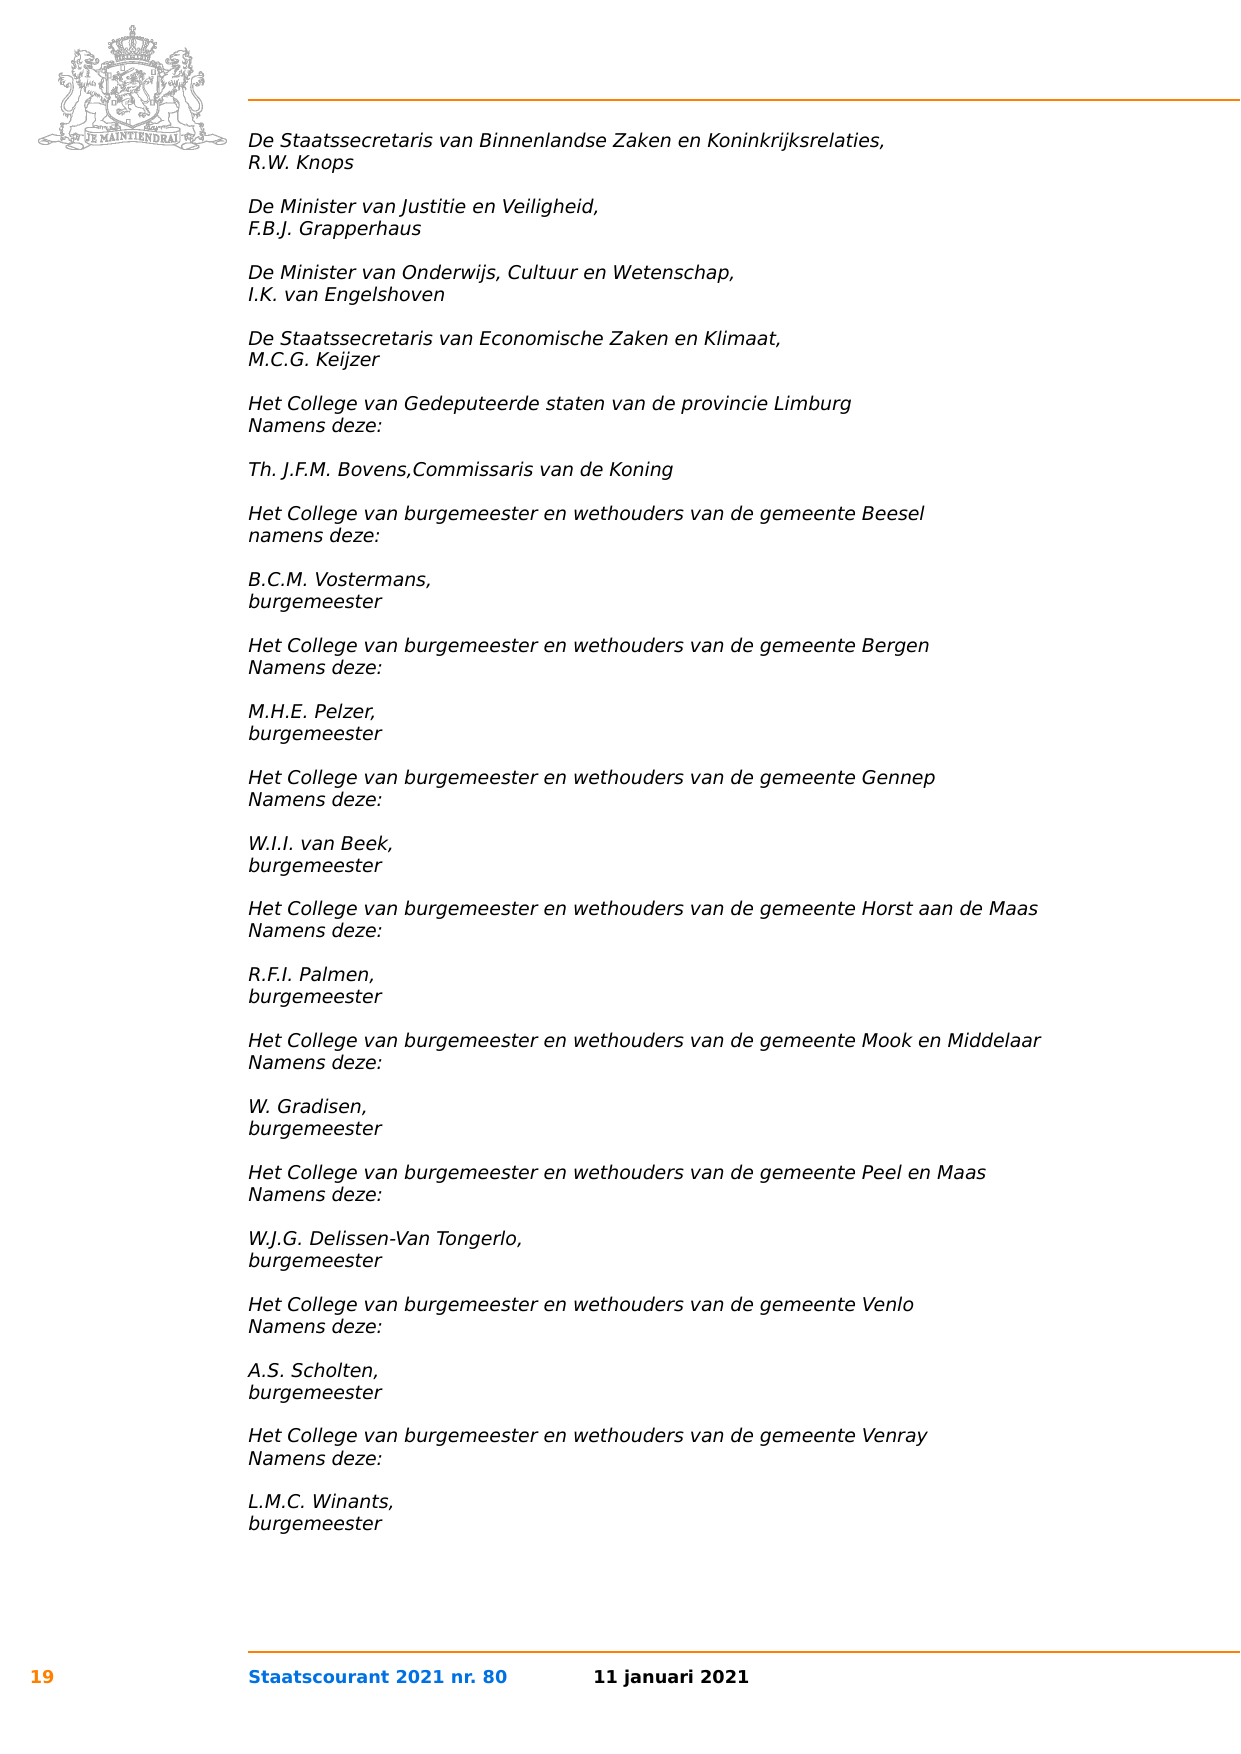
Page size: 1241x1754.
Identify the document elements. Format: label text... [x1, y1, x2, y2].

text Het College van burgemeester en wethouders van de gemeente Bergen Namens deze: M.H.E. Pelzer, burgemeester [248, 635, 1163, 745]
picture [38, 25, 227, 150]
text De Minister van Onderwijs, Cultuur en Wetenschap, I.K. van Engelshoven [248, 262, 1163, 306]
text Het College van burgemeester en wethouders van de gemeente Venlo Namens deze: A.S. Scholten, burgemeester [248, 1294, 1163, 1403]
text Het College van burgemeester en wethouders van de gemeente Peel en Maas Namens deze: W.J.G. Delissen-Van Tongerlo, burgemeester [248, 1162, 1163, 1272]
text Het College van Gedeputeerde staten van de provincie Limburg Namens deze: Th. J.F.M. Bovens,Commissaris van de Koning [248, 393, 1163, 481]
text De Staatssecretaris van Binnenlandse Zaken en Koninkrijksrelaties, R.W. Knops [248, 130, 1163, 174]
text Het College van burgemeester en wethouders van de gemeente Gennep Namens deze: W.I.I. van Beek, burgemeester [248, 767, 1163, 876]
text Het College van burgemeester en wethouders van de gemeente Venray Namens deze: L.M.C. Winants, burgemeester [248, 1425, 1163, 1535]
text Het College van burgemeester en wethouders van de gemeente Beesel namens deze: B.C.M. Vostermans, burgemeester [248, 503, 1163, 613]
text Het College van burgemeester en wethouders van de gemeente Horst aan de Maas Namens deze: R.F.I. Palmen, burgemeester [248, 898, 1163, 1008]
text De Staatssecretaris van Economische Zaken en Klimaat, M.C.G. Keijzer [248, 327, 1163, 371]
text Het College van burgemeester en wethouders van de gemeente Mook en Middelaar Namens deze: W. Gradisen, burgemeester [248, 1030, 1163, 1140]
text De Minister van Justitie en Veiligheid, F.B.J. Grapperhaus [248, 196, 1163, 240]
